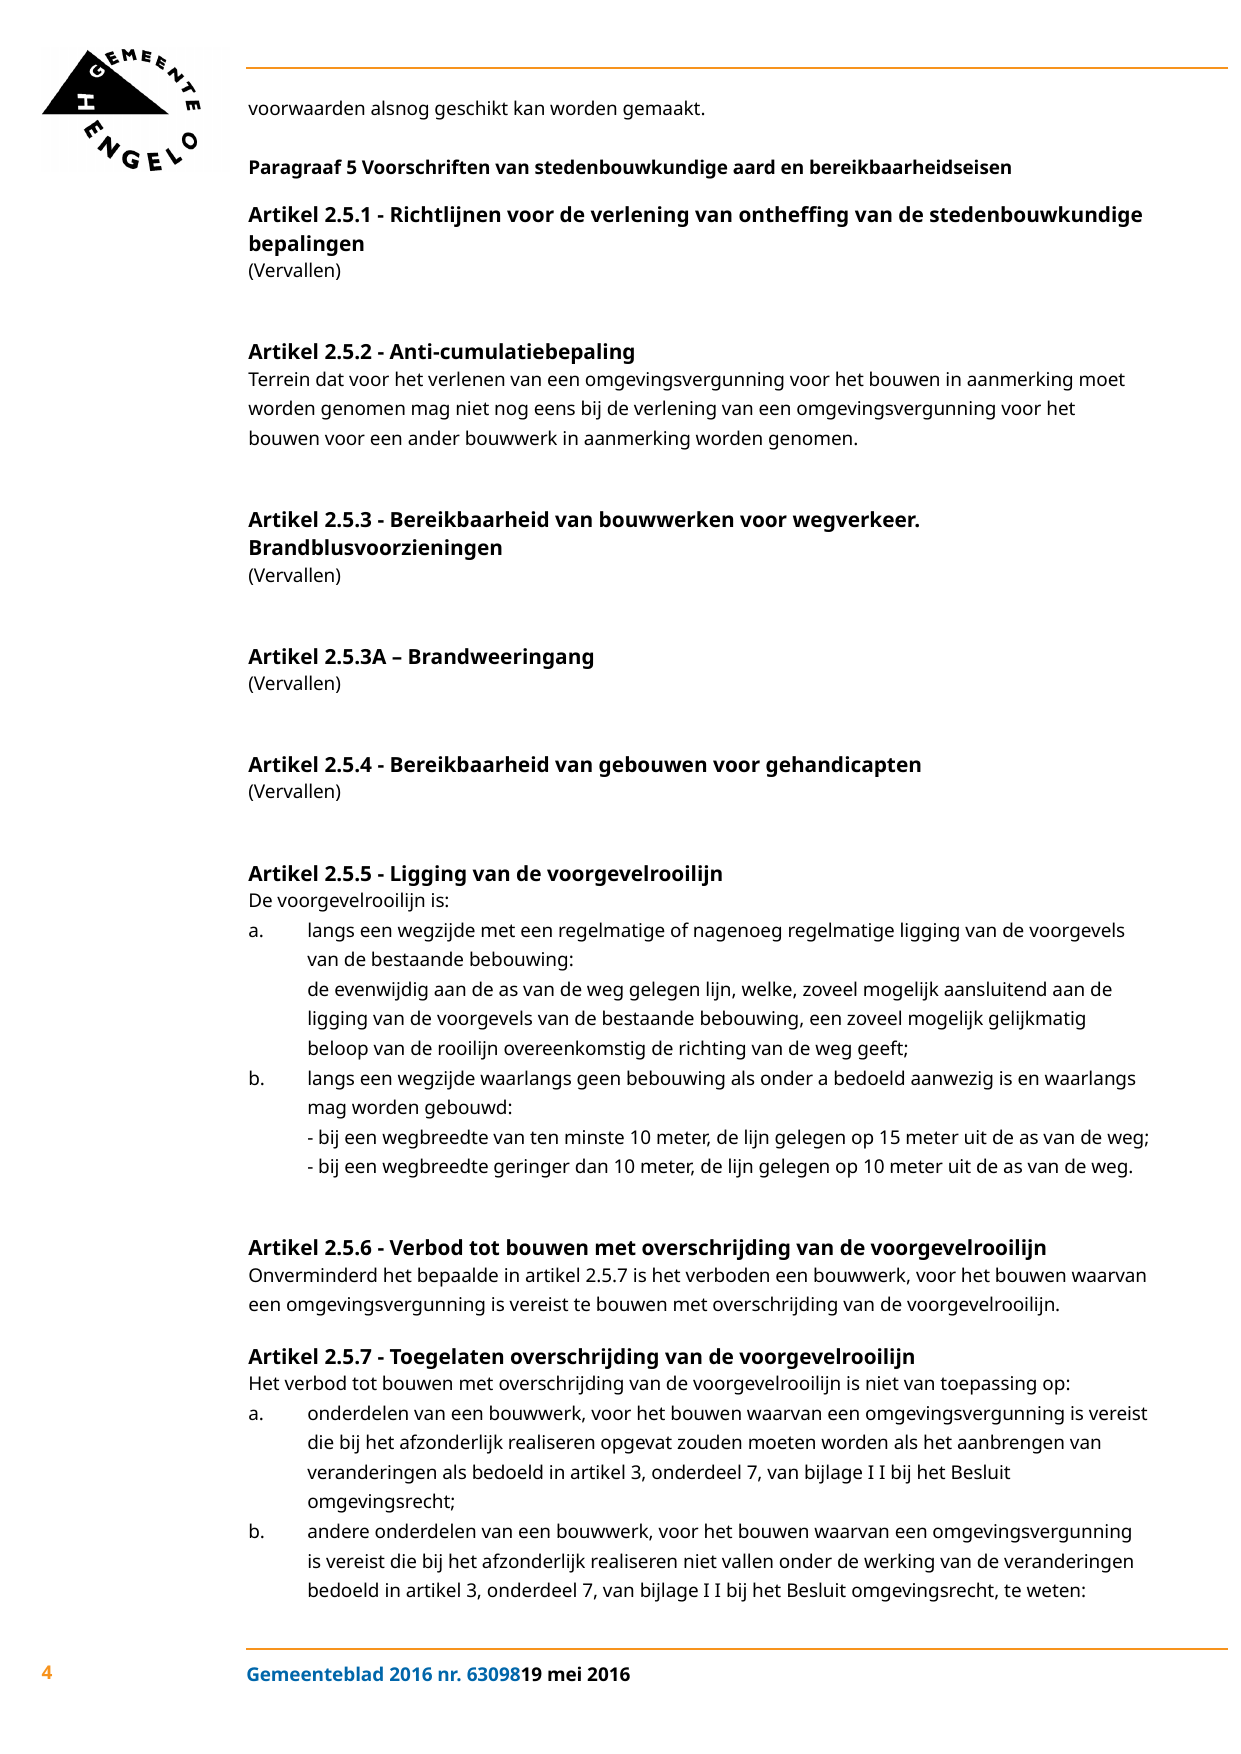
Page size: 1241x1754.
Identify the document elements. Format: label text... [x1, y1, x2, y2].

list - bij een wegbreedte geringer dan 10 meter, de lijn gelegen op 10 meter uit de as van de weg. [248, 1153, 1152, 1179]
text Artikel 2.5.5 - Ligging van de voorgevelrooilijn [248, 859, 1152, 887]
text Het verbod tot bouwen met overschrijding van de voorgevelrooilijn is niet van toepassing op: [248, 1370, 1152, 1396]
text Artikel 2.5.6 - Verbod tot bouwen met overschrijding van de voorgevelrooilijn [248, 1233, 1152, 1262]
list de evenwijdig aan de as van de weg gelegen lijn, welke, zoveel mogelijk aansluitend aan de ligging van de voorgevels van de bestaande bebouwing, een zoveel mogelijk gelijkmatig beloop van de rooilijn overeenkomstig de richting van de weg geeft; [248, 976, 1152, 1061]
list langs een wegzijde waarlangs geen bebouwing als onder a bedoeld aanwezig is en waarlangs mag worden gebouwd: [248, 1065, 1152, 1120]
list andere onderdelen van een bouwwerk, voor het bouwen waarvan een omgevingsvergunning is vereist die bij het afzonderlijk realiseren niet vallen onder de werking van de veranderingen bedoeld in artikel 3, onderdeel 7, van bijlage I I bij het Besluit omgevingsrecht, te weten: [248, 1518, 1152, 1603]
list - bij een wegbreedte van ten minste 10 meter, de lijn gelegen op 15 meter uit de as van de weg; [248, 1124, 1152, 1149]
text De voorgevelrooilijn is: [248, 887, 1152, 913]
text (Vervallen) [248, 779, 1152, 804]
list langs een wegzijde met een regelmatige of nagenoeg regelmatige ligging van de voorgevels van de bestaande bebouwing: [248, 917, 1152, 972]
text voorwaarden alsnog geschikt kan worden gemaakt. [248, 95, 1152, 121]
text Artikel 2.5.4 - Bereikbaarheid van gebouwen voor gehandicapten [248, 750, 1152, 779]
text (Vervallen) [248, 562, 1152, 588]
text Terrein dat voor het verlenen van een omgevingsvergunning voor het bouwen in aanmerking moet worden genomen mag niet nog eens bij de verlening van een omgevingsvergunning voor het bouwen voor een ander bouwwerk in aanmerking worden genomen. [248, 366, 1152, 451]
text Artikel 2.5.3A – Brandweeringang [248, 642, 1152, 670]
text Artikel 2.5.1 - Richtlijnen voor de verlening van ontheffing van de stedenbouwkundige bepalingen [248, 201, 1152, 257]
list onderdelen van een bouwwerk, voor het bouwen waarvan een omgevingsvergunning is vereist die bij het afzonderlijk realiseren opgevat zouden moeten worden als het aanbrengen van veranderingen als bedoeld in artikel 3, onderdeel 7, van bijlage I I bij het Besluit omgevingsrecht; [248, 1400, 1152, 1514]
text Paragraaf 5 Voorschriften van stedenbouwkundige aard en bereikbaarheidseisen [248, 154, 1152, 180]
text Artikel 2.5.7 - Toegelaten overschrijding van de voorgevelrooilijn [248, 1342, 1152, 1370]
text Onverminderd het bepaalde in artikel 2.5.7 is het verboden een bouwwerk, voor het bouwen waarvan een omgevingsvergunning is vereist te bouwen met overschrijding van de voorgevelrooilijn. [248, 1262, 1152, 1317]
picture [41, 47, 231, 172]
text (Vervallen) [248, 257, 1152, 283]
text Artikel 2.5.3 - Bereikbaarheid van bouwwerken voor wegverkeer. Brandblusvoorzieningen [248, 505, 1152, 562]
text (Vervallen) [248, 670, 1152, 696]
text Artikel 2.5.2 - Anti-cumulatiebepaling [248, 337, 1152, 366]
